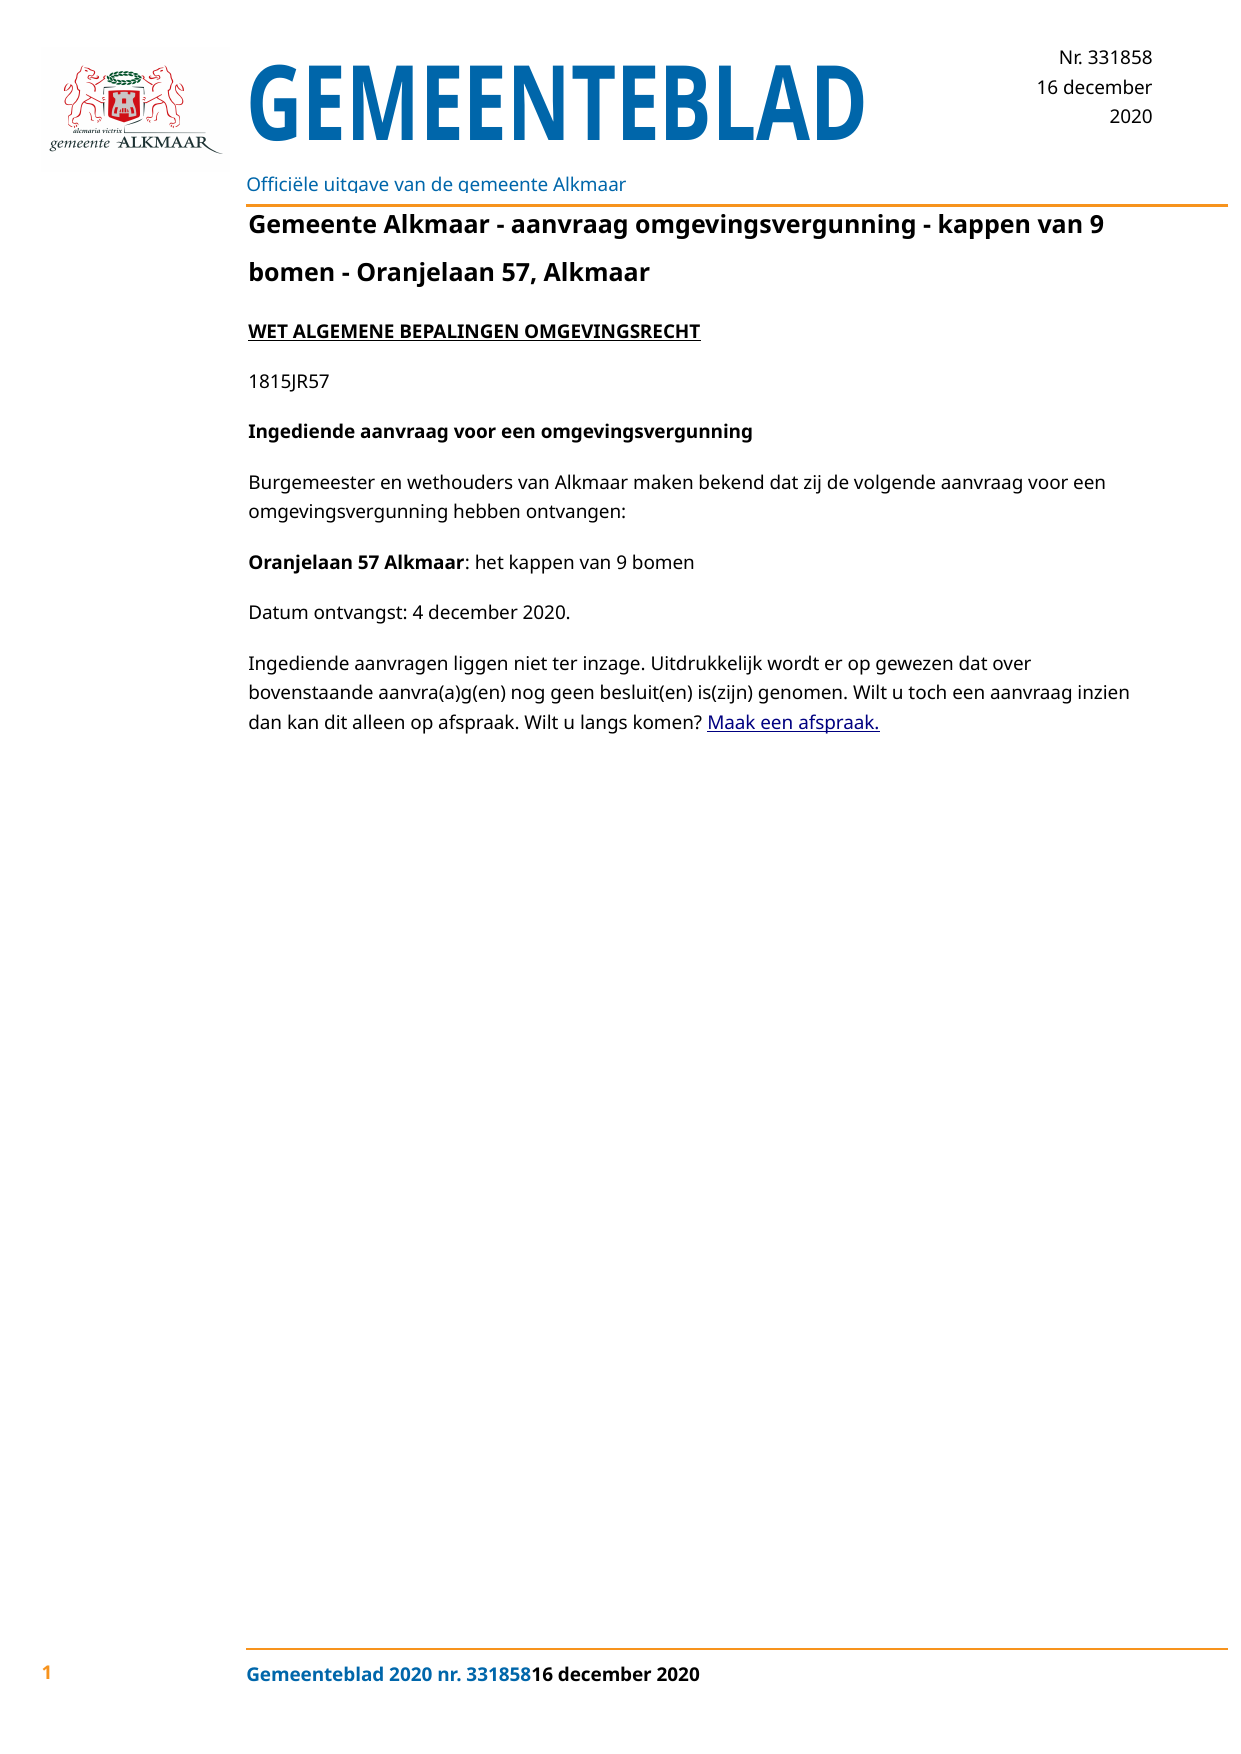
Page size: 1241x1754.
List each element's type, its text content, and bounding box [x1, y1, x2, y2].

text Ingediende aanvragen liggen niet ter inzage. Uitdrukkelijk wordt er op gewezen dat over bovenstaande aanvra(a)g(en) nog geen besluit(en) is(zijn) genomen. Wilt u toch een aanvraag inzien dan kan dit alleen op afspraak. Wilt u langs komen? Maak een afspraak. [248, 650, 1152, 735]
text 1815JR57 [248, 368, 1152, 394]
text Oranjelaan 57 Alkmaar: het kappen van 9 bomen [248, 549, 1152, 575]
picture [41, 47, 231, 172]
text Burgemeester en wethouders van Alkmaar maken bekend dat zij de volgende aanvraag voor een omgevingsvergunning hebben ontvangen: [248, 469, 1152, 524]
text Gemeente Alkmaar - aanvraag omgevingsvergunning - kappen van 9 bomen - Oranjelaan 57, Alkmaar [248, 207, 1152, 288]
text WET ALGEMENE BEPALINGEN OMGEVINGSRECHT [248, 318, 1152, 344]
text Datum ontvangst: 4 december 2020. [248, 599, 1152, 625]
text Ingediende aanvraag voor een omgevingsvergunning [248, 419, 1152, 444]
